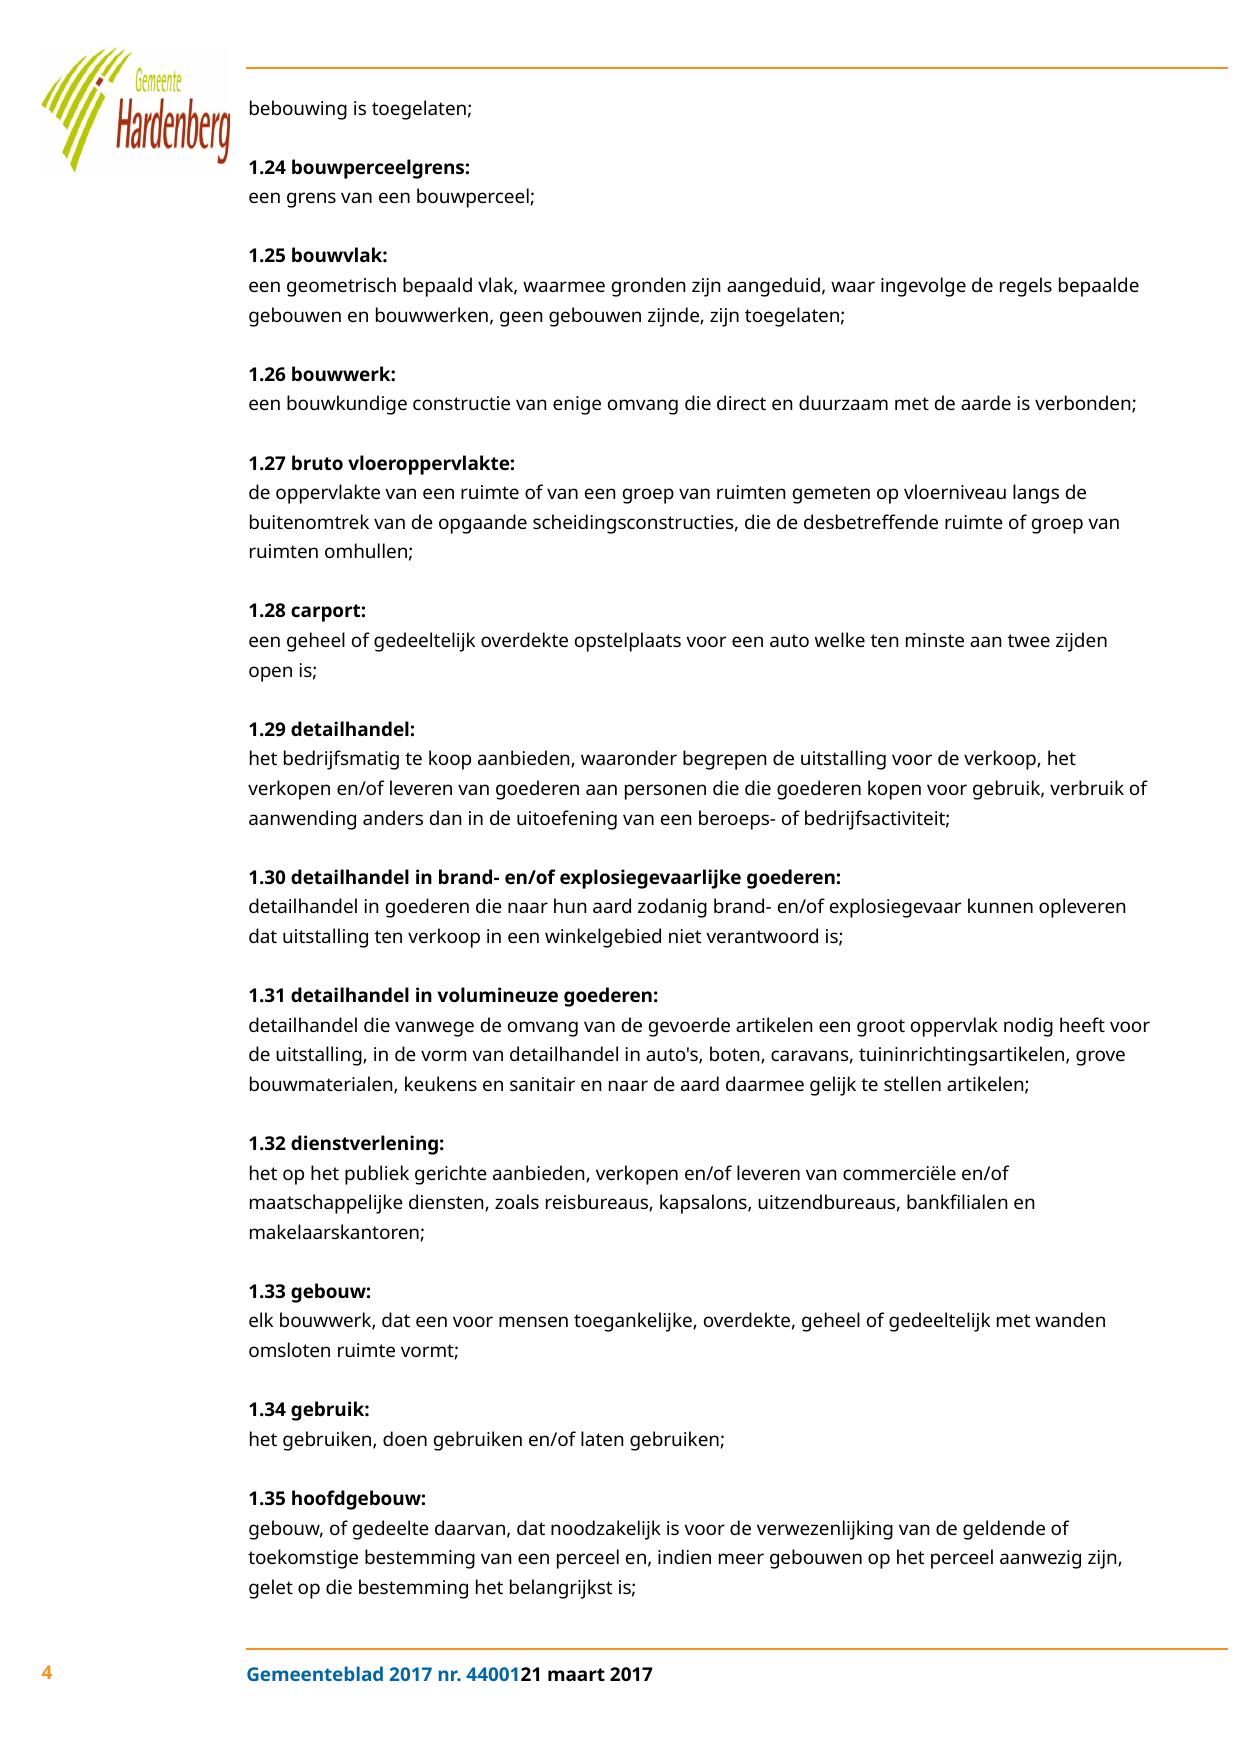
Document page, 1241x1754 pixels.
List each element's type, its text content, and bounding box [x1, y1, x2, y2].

text 1.34 gebruik: [248, 1396, 1152, 1422]
text een grens van een bouwperceel; [248, 183, 1152, 209]
text 1.24 bouwperceelgrens: [248, 154, 1152, 180]
text het op het publiek gerichte aanbieden, verkopen en/of leveren van commerciële en/of maatschappelijke diensten, zoals reisbureaus, kapsalons, uitzendbureaus, bankfilialen en makelaarskantoren; [248, 1160, 1152, 1245]
text gebouw, of gedeelte daarvan, dat noodzakelijk is voor de verwezenlijking van de geldende of toekomstige bestemming van een perceel en, indien meer gebouwen op het perceel aanwezig zijn, gelet op die bestemming het belangrijkst is; [248, 1515, 1152, 1600]
text het gebruiken, doen gebruiken en/of laten gebruiken; [248, 1426, 1152, 1452]
text detailhandel die vanwege de omvang van de gevoerde artikelen een groot oppervlak nodig heeft voor de uitstalling, in de vorm van detailhandel in auto's, boten, caravans, tuininrichtingsartikelen, grove bouwmaterialen, keukens en sanitair en naar de aard daarmee gelijk te stellen artikelen; [248, 1012, 1152, 1097]
text een geometrisch bepaald vlak, waarmee gronden zijn aangeduid, waar ingevolge de regels bepaalde gebouwen en bouwwerken, geen gebouwen zijnde, zijn toegelaten; [248, 272, 1152, 328]
text detailhandel in goederen die naar hun aard zodanig brand- en/of explosiegevaar kunnen opleveren dat uitstalling ten verkoop in een winkelgebied niet verantwoord is; [248, 893, 1152, 949]
text 1.28 carport: [248, 598, 1152, 623]
text 1.27 bruto vloeroppervlakte: [248, 450, 1152, 476]
picture [41, 47, 231, 172]
text een bouwkundige constructie van enige omvang die direct en duurzaam met de aarde is verbonden; [248, 391, 1152, 416]
text 1.30 detailhandel in brand- en/of explosiegevaarlijke goederen: [248, 864, 1152, 890]
text 1.33 gebouw: [248, 1278, 1152, 1304]
text een geheel of gedeeltelijk overdekte opstelplaats voor een auto welke ten minste aan twee zijden open is; [248, 627, 1152, 683]
text elk bouwwerk, dat een voor mensen toegankelijke, overdekte, geheel of gedeeltelijk met wanden omsloten ruimte vormt; [248, 1308, 1152, 1363]
text 1.26 bouwwerk: [248, 361, 1152, 387]
text bebouwing is toegelaten; [248, 95, 1152, 121]
text 1.29 detailhandel: [248, 716, 1152, 742]
text de oppervlakte van een ruimte of van een groep van ruimten gemeten op vloerniveau langs de buitenomtrek van de opgaande scheidingsconstructies, die de desbetreffende ruimte of groep van ruimten omhullen; [248, 479, 1152, 564]
text het bedrijfsmatig te koop aanbieden, waaronder begrepen de uitstalling voor de verkoop, het verkopen en/of leveren van goederen aan personen die die goederen kopen voor gebruik, verbruik of aanwending anders dan in de uitoefening van een beroeps- of bedrijfsactiviteit; [248, 746, 1152, 831]
text 1.35 hoofdgebouw: [248, 1485, 1152, 1511]
text 1.31 detailhandel in volumineuze goederen: [248, 982, 1152, 1008]
text 1.32 dienstverlening: [248, 1130, 1152, 1156]
text 1.25 bouwvlak: [248, 243, 1152, 268]
